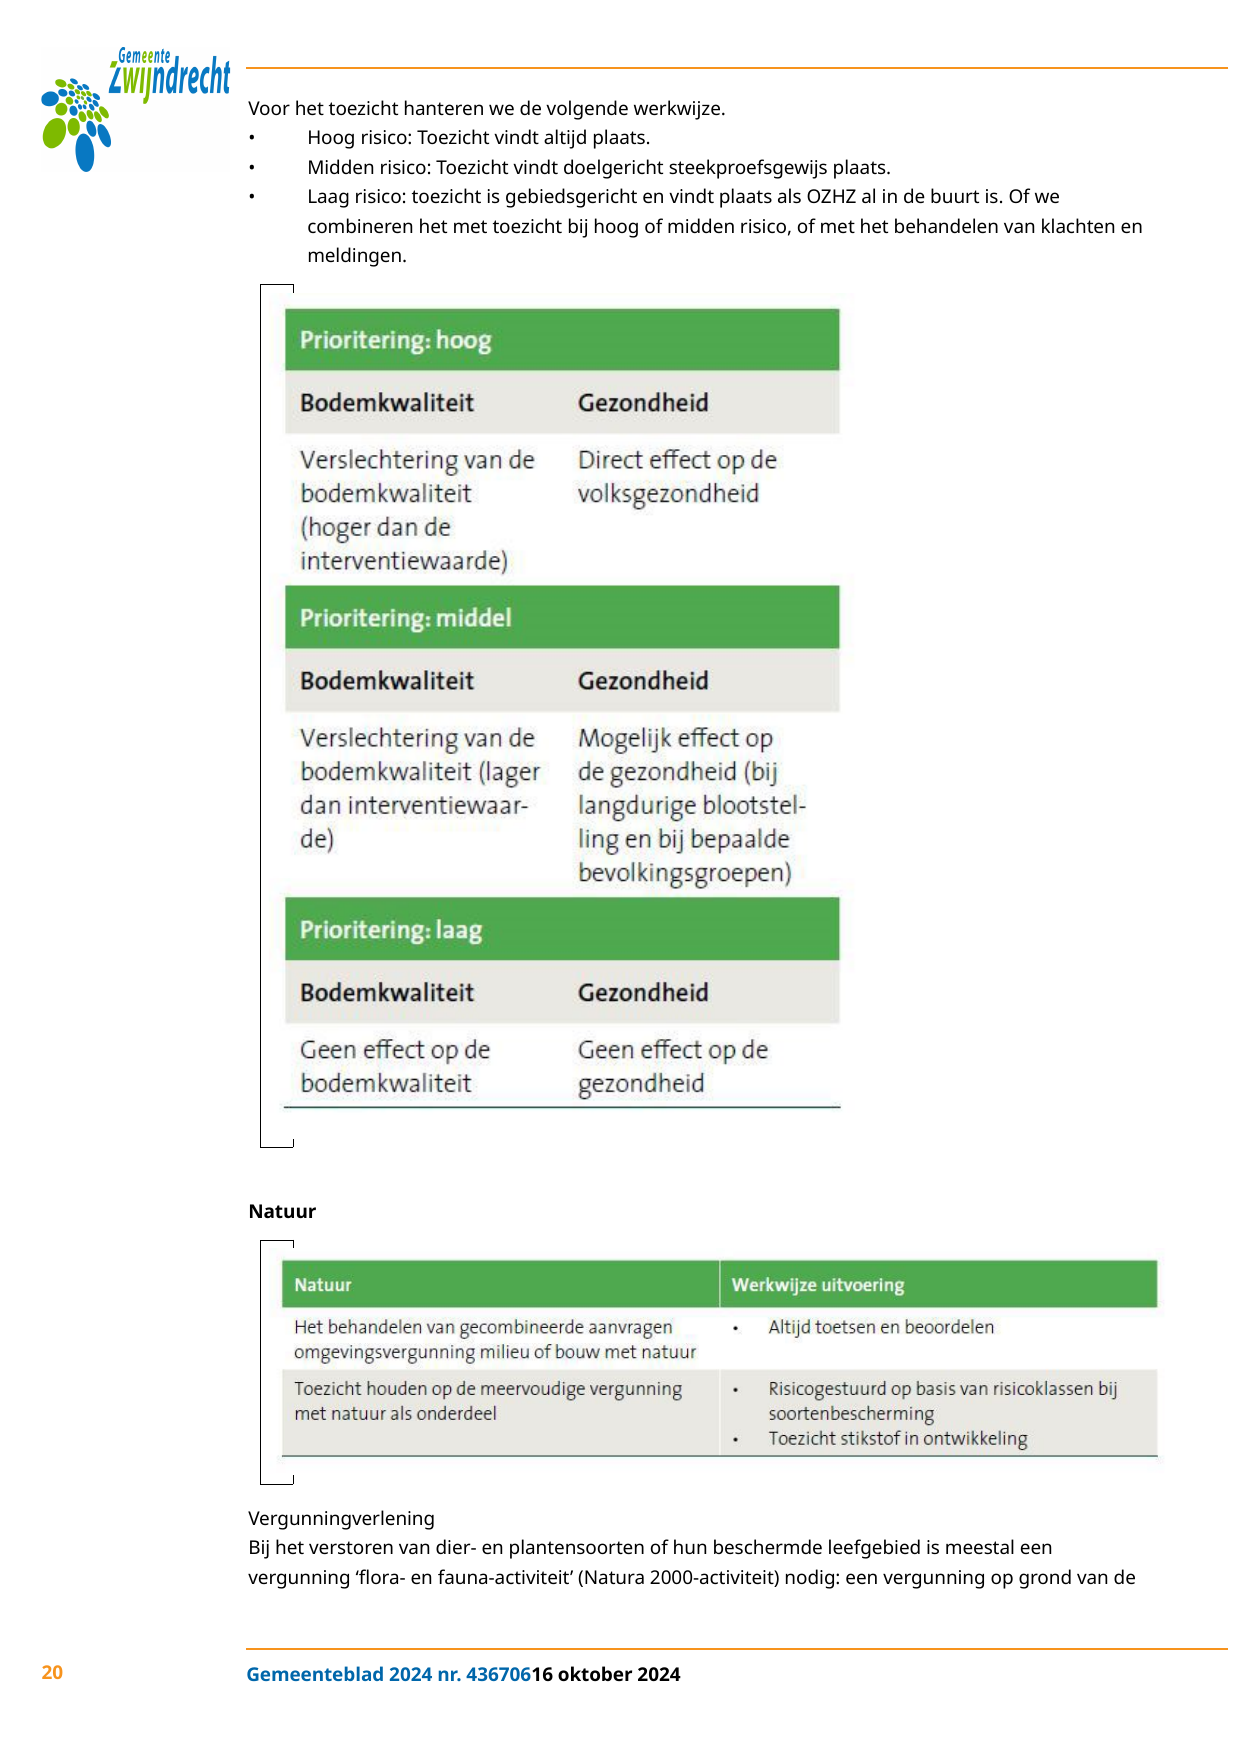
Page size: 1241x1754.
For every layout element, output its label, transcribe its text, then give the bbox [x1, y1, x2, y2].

picture [41, 47, 231, 172]
text Natuur [248, 1198, 1152, 1224]
picture [268, 1248, 1173, 1475]
text Vergunningverlening [248, 1505, 1152, 1531]
list Hoog risico: Toezicht vindt altijd plaats. [248, 124, 1152, 150]
text Voor het toezicht hanteren we de volgende werkwijze. [248, 95, 1152, 121]
text Bij het verstoren van dier- en plantensoorten of hun beschermde leefgebied is meestal een vergunning ‘flora- en fauna-activiteit’ (Natura 2000-activiteit) nodig: een vergunning op grond van de [248, 1534, 1152, 1590]
list Laag risico: toezicht is gebiedsgericht en vindt plaats als OZHZ al in de buurt is. Of we combineren het met toezicht bij hoog of midden risico, of met het behandelen van klachten en meldingen. [248, 183, 1152, 268]
list Midden risico: Toezicht vindt doelgericht steekproefsgewijs plaats. [248, 154, 1152, 180]
picture [268, 293, 860, 1139]
